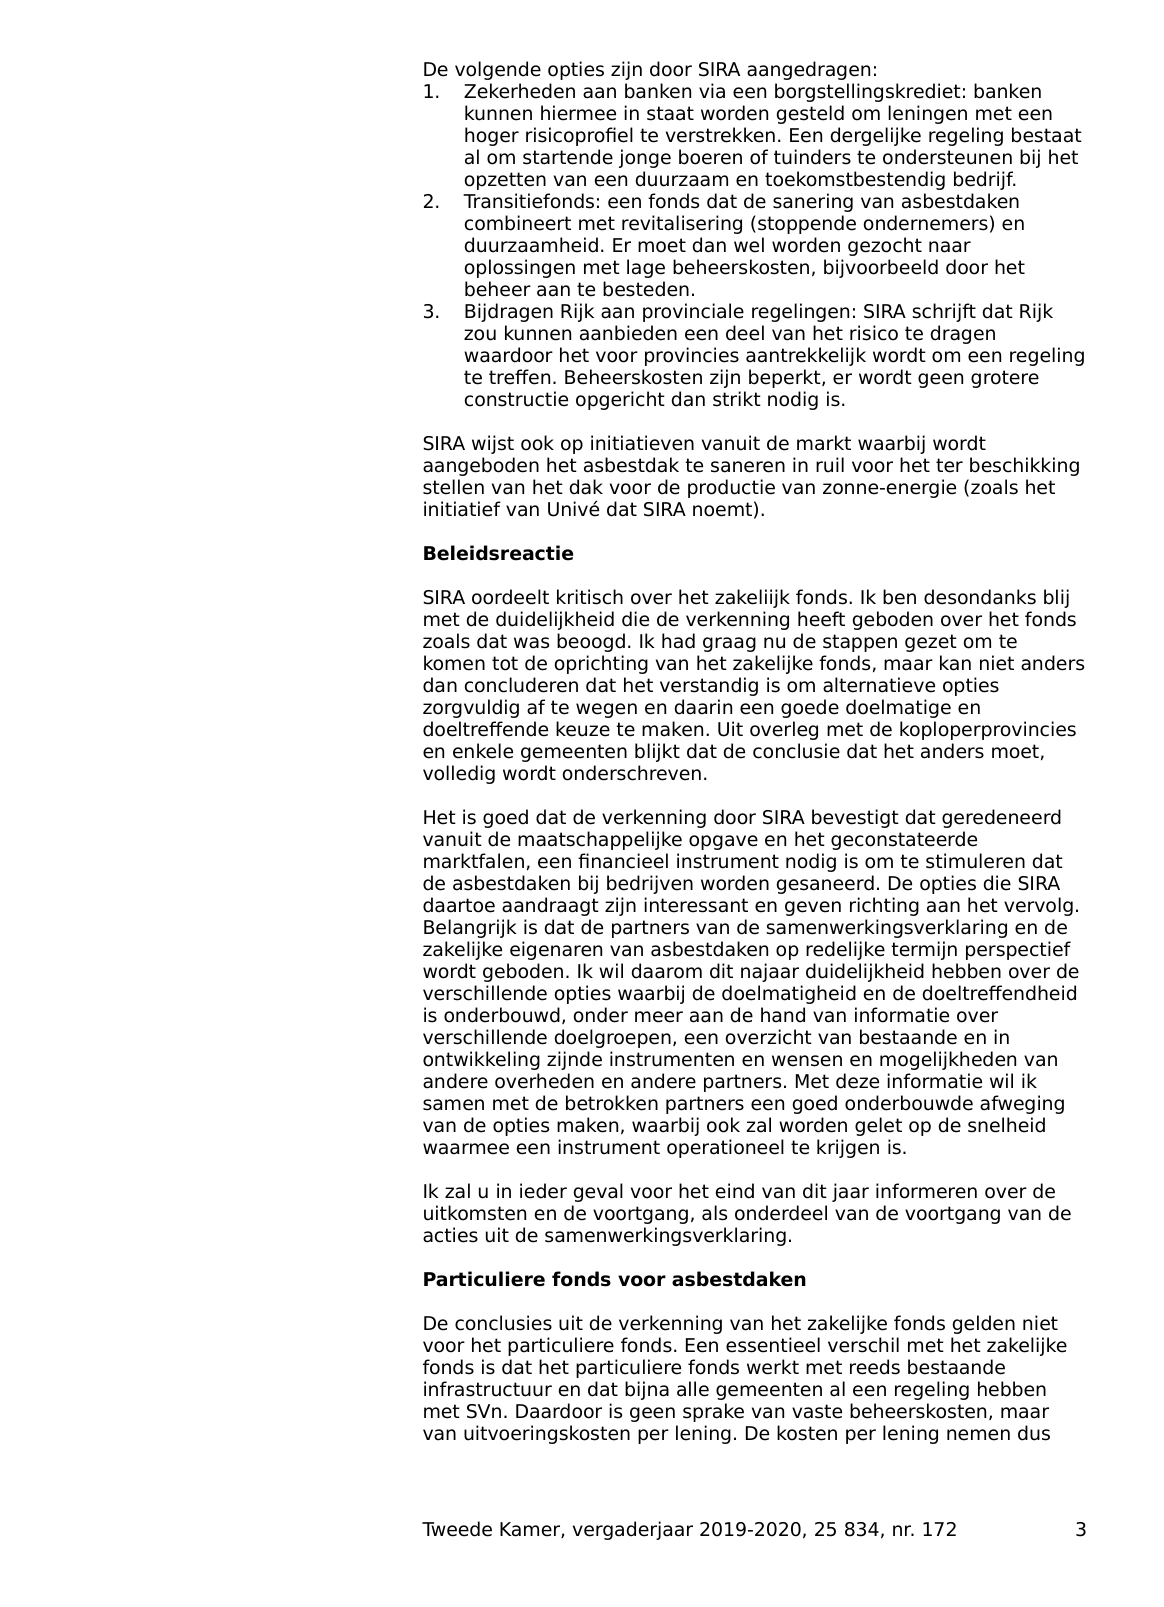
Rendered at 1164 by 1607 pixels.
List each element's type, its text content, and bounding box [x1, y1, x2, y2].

text De volgende opties zijn door SIRA aangedragen: [422, 59, 1087, 81]
text 1. Zekerheden aan banken via een borgstellingskrediet: banken kunnen hiermee in staat worden gesteld om leningen met een hoger risicoprofiel te verstrekken. Een dergelijke regeling bestaat al om startende jonge boeren of tuinders te ondersteunen bij het opzetten van een duurzaam en toekomstbestendig bedrijf. [422, 81, 1087, 191]
text SIRA oordeelt kritisch over het zakeliijk fonds. Ik ben desondanks blij met de duidelijkheid die de verkenning heeft geboden over het fonds zoals dat was beoogd. Ik had graag nu de stappen gezet om te komen tot de oprichting van het zakelijke fonds, maar kan niet anders dan concluderen dat het verstandig is om alternatieve opties zorgvuldig af te wegen en daarin een goede doelmatige en doeltreffende keuze te maken. Uit overleg met de koploperprovincies en enkele gemeenten blijkt dat de conclusie dat het anders moet, volledig wordt onderschreven. [422, 587, 1087, 785]
text De conclusies uit de verkenning van het zakelijke fonds gelden niet voor het particuliere fonds. Een essentieel verschil met het zakelijke fonds is dat het particuliere fonds werkt met reeds bestaande infrastructuur en dat bijna alle gemeenten al een regeling hebben met SVn. Daardoor is geen sprake van vaste beheerskosten, maar van uitvoeringskosten per lening. De kosten per lening nemen dus [422, 1313, 1087, 1445]
text 3. Bijdragen Rijk aan provinciale regelingen: SIRA schrijft dat Rijk zou kunnen aanbieden een deel van het risico te dragen waardoor het voor provincies aantrekkelijk wordt om een regeling te treffen. Beheerskosten zijn beperkt, er wordt geen grotere constructie opgericht dan strikt nodig is. [422, 301, 1087, 411]
text Ik zal u in ieder geval voor het eind van dit jaar informeren over de uitkomsten en de voortgang, als onderdeel van de voortgang van de acties uit de samenwerkingsverklaring. [422, 1181, 1087, 1247]
text SIRA wijst ook op initiatieven vanuit de markt waarbij wordt aangeboden het asbestdak te saneren in ruil voor het ter beschikking stellen van het dak voor de productie van zonne-energie (zoals het initiatief van Univé dat SIRA noemt). [422, 433, 1087, 521]
text 2. Transitiefonds: een fonds dat de sanering van asbestdaken combineert met revitalisering (stoppende ondernemers) en duurzaamheid. Er moet dan wel worden gezocht naar oplossingen met lage beheerskosten, bijvoorbeeld door het beheer aan te besteden. [422, 191, 1087, 301]
subtitle Particuliere fonds voor asbestdaken [422, 1269, 1087, 1291]
subtitle Beleidsreactie [422, 543, 1087, 565]
text Het is goed dat de verkenning door SIRA bevestigt dat geredeneerd vanuit de maatschappelijke opgave en het geconstateerde marktfalen, een financieel instrument nodig is om te stimuleren dat de asbestdaken bij bedrijven worden gesaneerd. De opties die SIRA daartoe aandraagt zijn interessant en geven richting aan het vervolg. Belangrijk is dat de partners van de samenwerkingsverklaring en de zakelijke eigenaren van asbestdaken op redelijke termijn perspectief wordt geboden. Ik wil daarom dit najaar duidelijkheid hebben over de verschillende opties waarbij de doelmatigheid en de doeltreffendheid is onderbouwd, onder meer aan de hand van informatie over verschillende doelgroepen, een overzicht van bestaande en in ontwikkeling zijnde instrumenten en wensen en mogelijkheden van andere overheden en andere partners. Met deze informatie wil ik samen met de betrokken partners een goed onderbouwde afweging van de opties maken, waarbij ook zal worden gelet op de snelheid waarmee een instrument operationeel te krijgen is. [422, 807, 1087, 1159]
